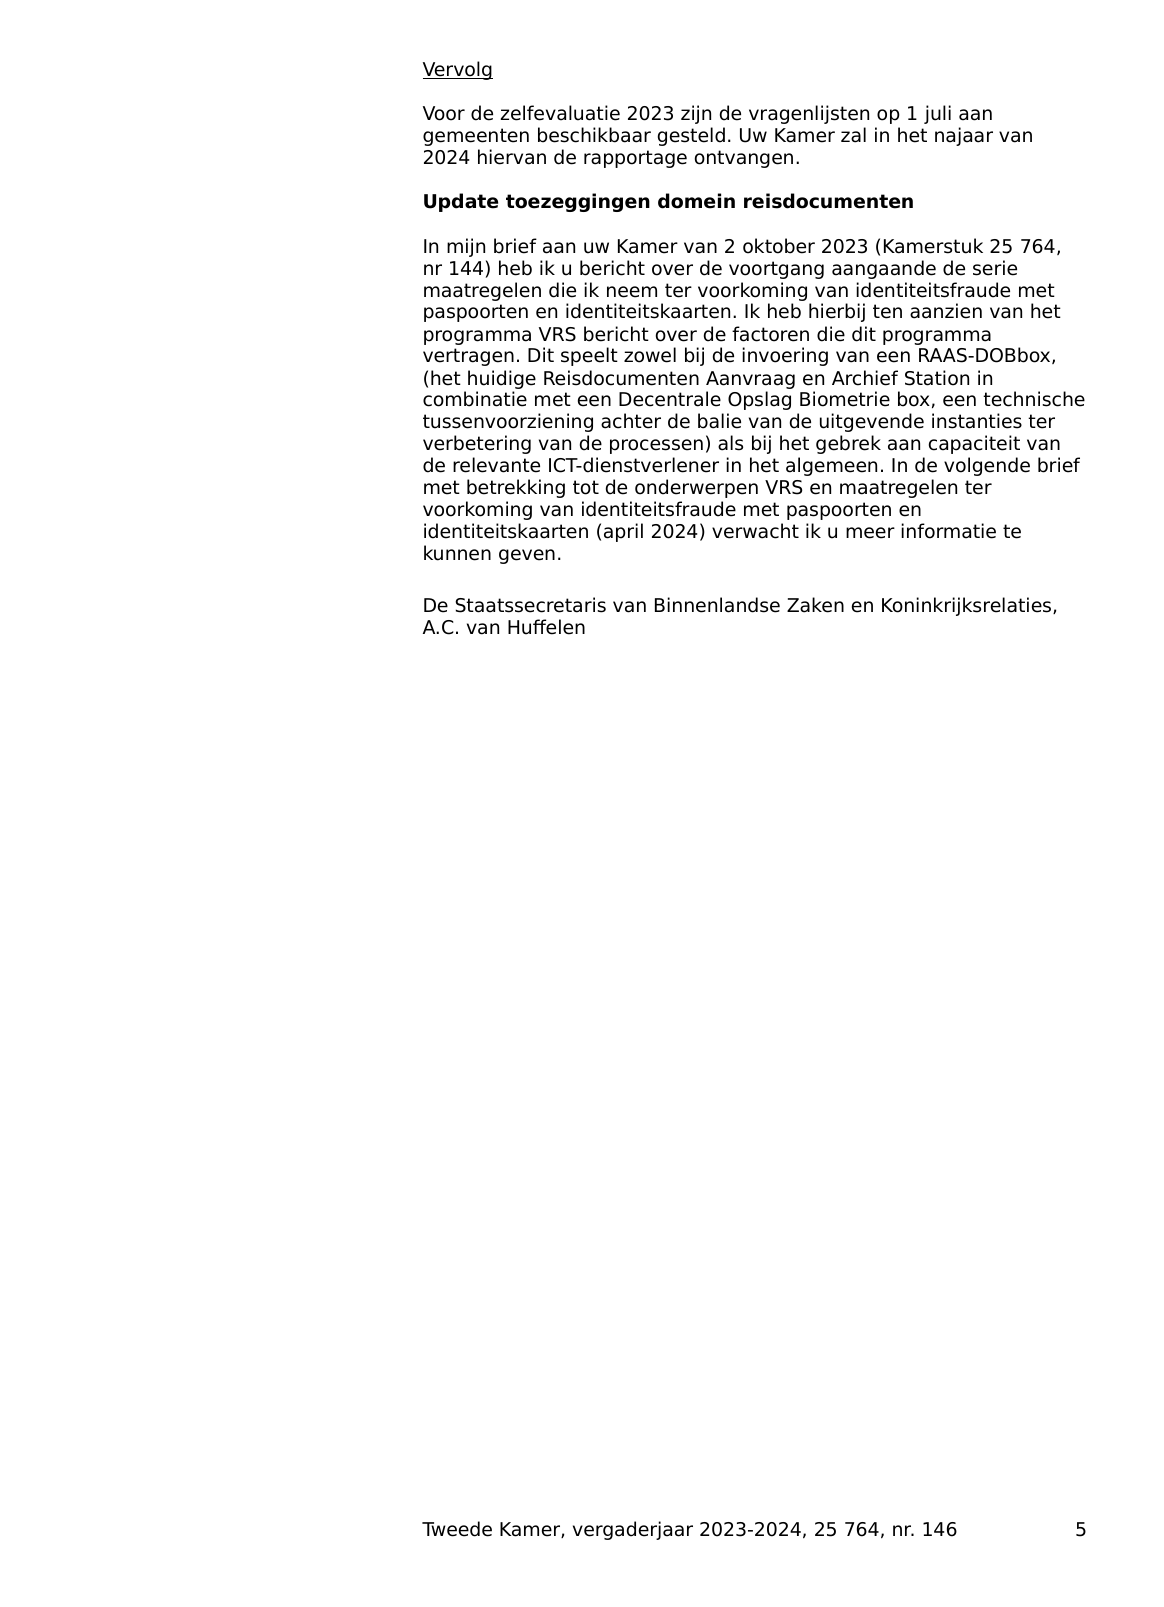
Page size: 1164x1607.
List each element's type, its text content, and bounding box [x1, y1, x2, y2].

subtitle Update toezeggingen domein reisdocumenten [422, 191, 1087, 213]
subtitle Vervolg [422, 59, 1087, 81]
text In mijn brief aan uw Kamer van 2 oktober 2023 (Kamerstuk 25 764, nr 144) heb ik u bericht over de voortgang aangaande de serie maatregelen die ik neem ter voorkoming van identiteitsfraude met paspoorten en identiteitskaarten. Ik heb hierbij ten aanzien van het programma VRS bericht over de factoren die dit programma vertragen. Dit speelt zowel bij de invoering van een RAAS-DOBbox, (het huidige Reisdocumenten Aanvraag en Archief Station in combinatie met een Decentrale Opslag Biometrie box, een technische tussenvoorziening achter de balie van de uitgevende instanties ter verbetering van de processen) als bij het gebrek aan capaciteit van de relevante ICT-dienstverlener in het algemeen. In de volgende brief met betrekking tot de onderwerpen VRS en maatregelen ter voorkoming van identiteitsfraude met paspoorten en identiteitskaarten (april 2024) verwacht ik u meer informatie te kunnen geven. [422, 236, 1087, 565]
text Voor de zelfevaluatie 2023 zijn de vragenlijsten op 1 juli aan gemeenten beschikbaar gesteld. Uw Kamer zal in het najaar van 2024 hiervan de rapportage ontvangen. [422, 103, 1087, 169]
text De Staatssecretaris van Binnenlandse Zaken en Koninkrijksrelaties, A.C. van Huffelen [422, 595, 1087, 639]
